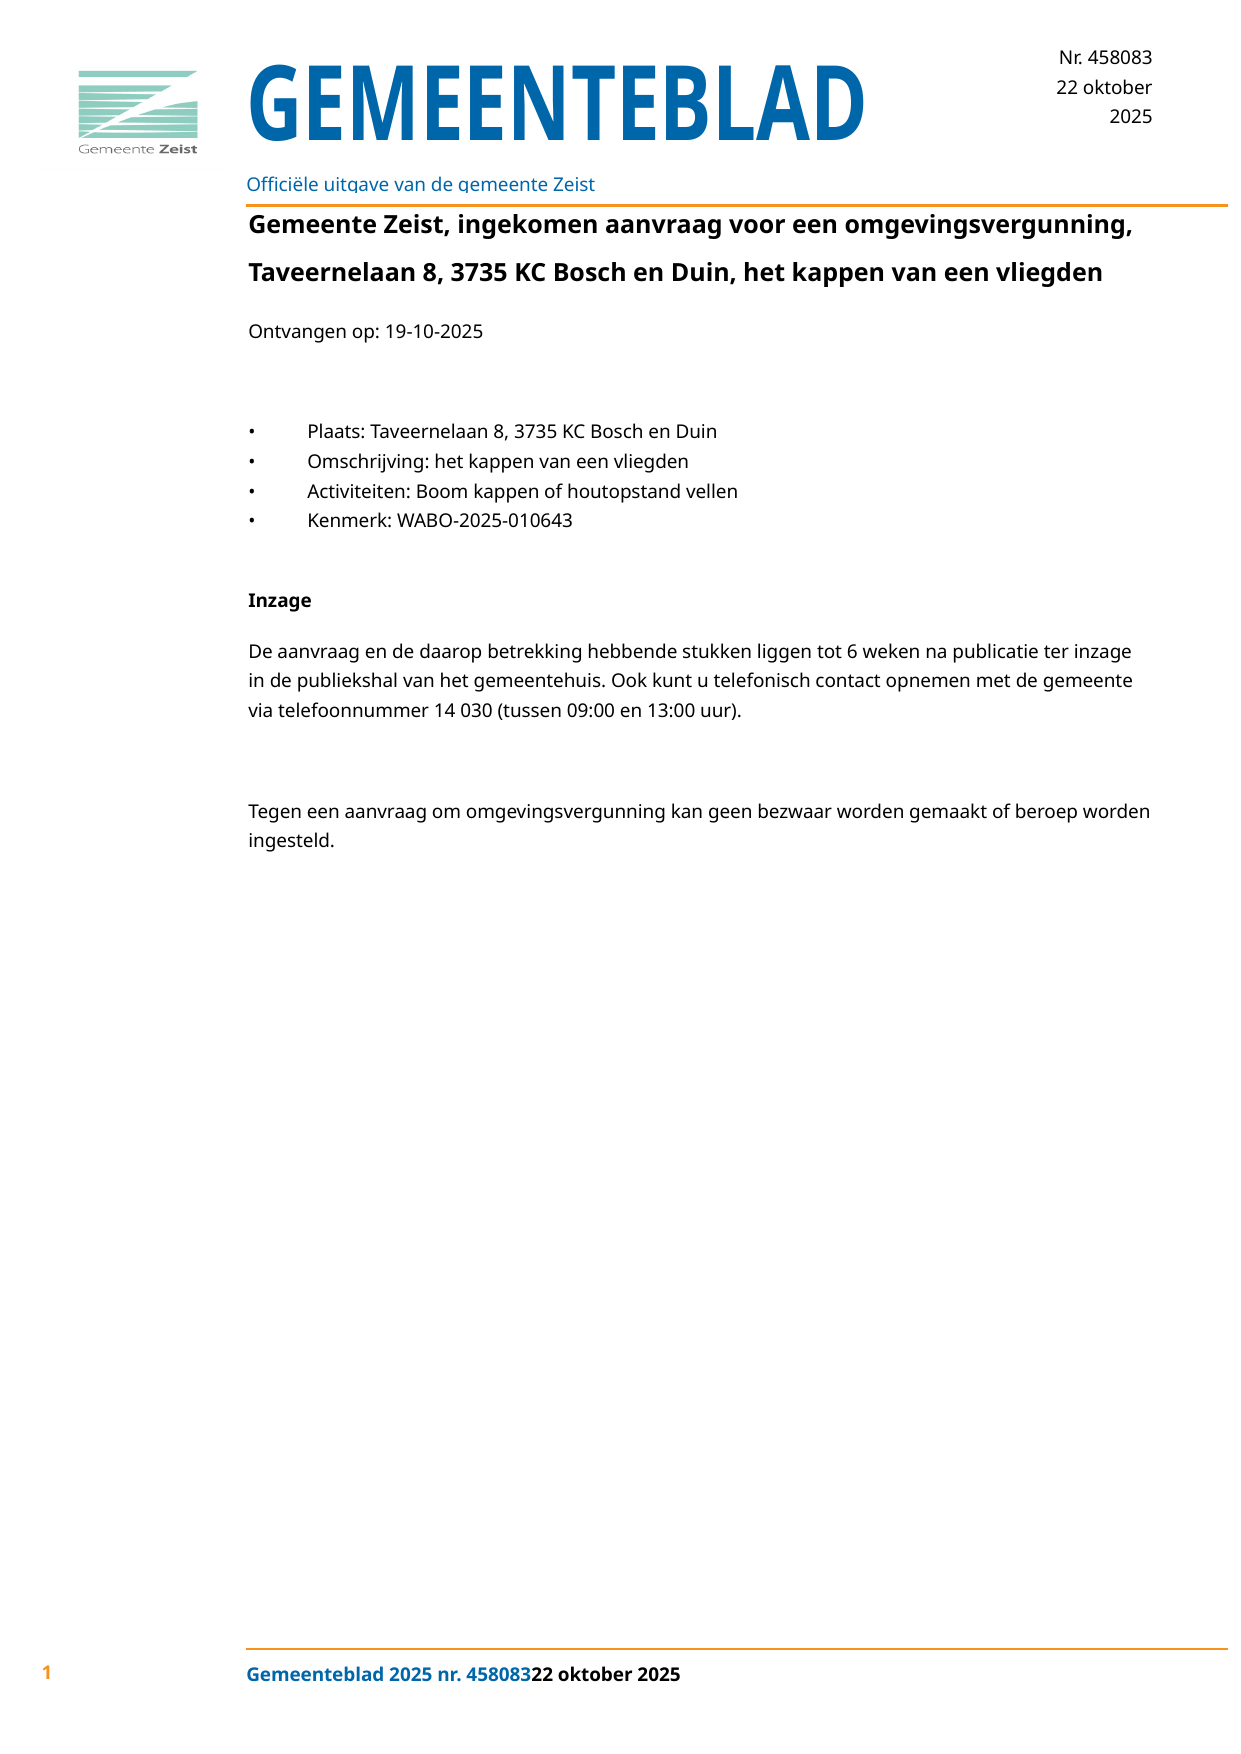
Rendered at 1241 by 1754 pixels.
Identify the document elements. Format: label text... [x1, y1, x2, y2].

text Inzage [248, 587, 1152, 613]
text De aanvraag en de daarop betrekking hebbende stukken liggen tot 6 weken na publicatie ter inzage in de publiekshal van het gemeentehuis. Ook kunt u telefonisch contact opnemen met de gemeente via telefoonnummer 14 030 (tussen 09:00 en 13:00 uur). [248, 638, 1152, 723]
list Omschrijving: het kappen van een vliegden [248, 448, 1152, 474]
text Gemeente Zeist, ingekomen aanvraag voor een omgevingsvergunning, Taveernelaan 8, 3735 KC Bosch en Duin, het kappen van een vliegden [248, 207, 1152, 288]
list Activiteiten: Boom kappen of houtopstand vellen [248, 478, 1152, 504]
text Tegen een aanvraag om omgevingsvergunning kan geen bezwaar worden gemaakt of beroep worden ingesteld. [248, 798, 1152, 853]
list Plaats: Taveernelaan 8, 3735 KC Bosch en Duin [248, 419, 1152, 444]
list Kenmerk: WABO-2025-010643 [248, 507, 1152, 533]
picture [41, 47, 231, 172]
text Ontvangen op: 19-10-2025 [248, 318, 1152, 344]
